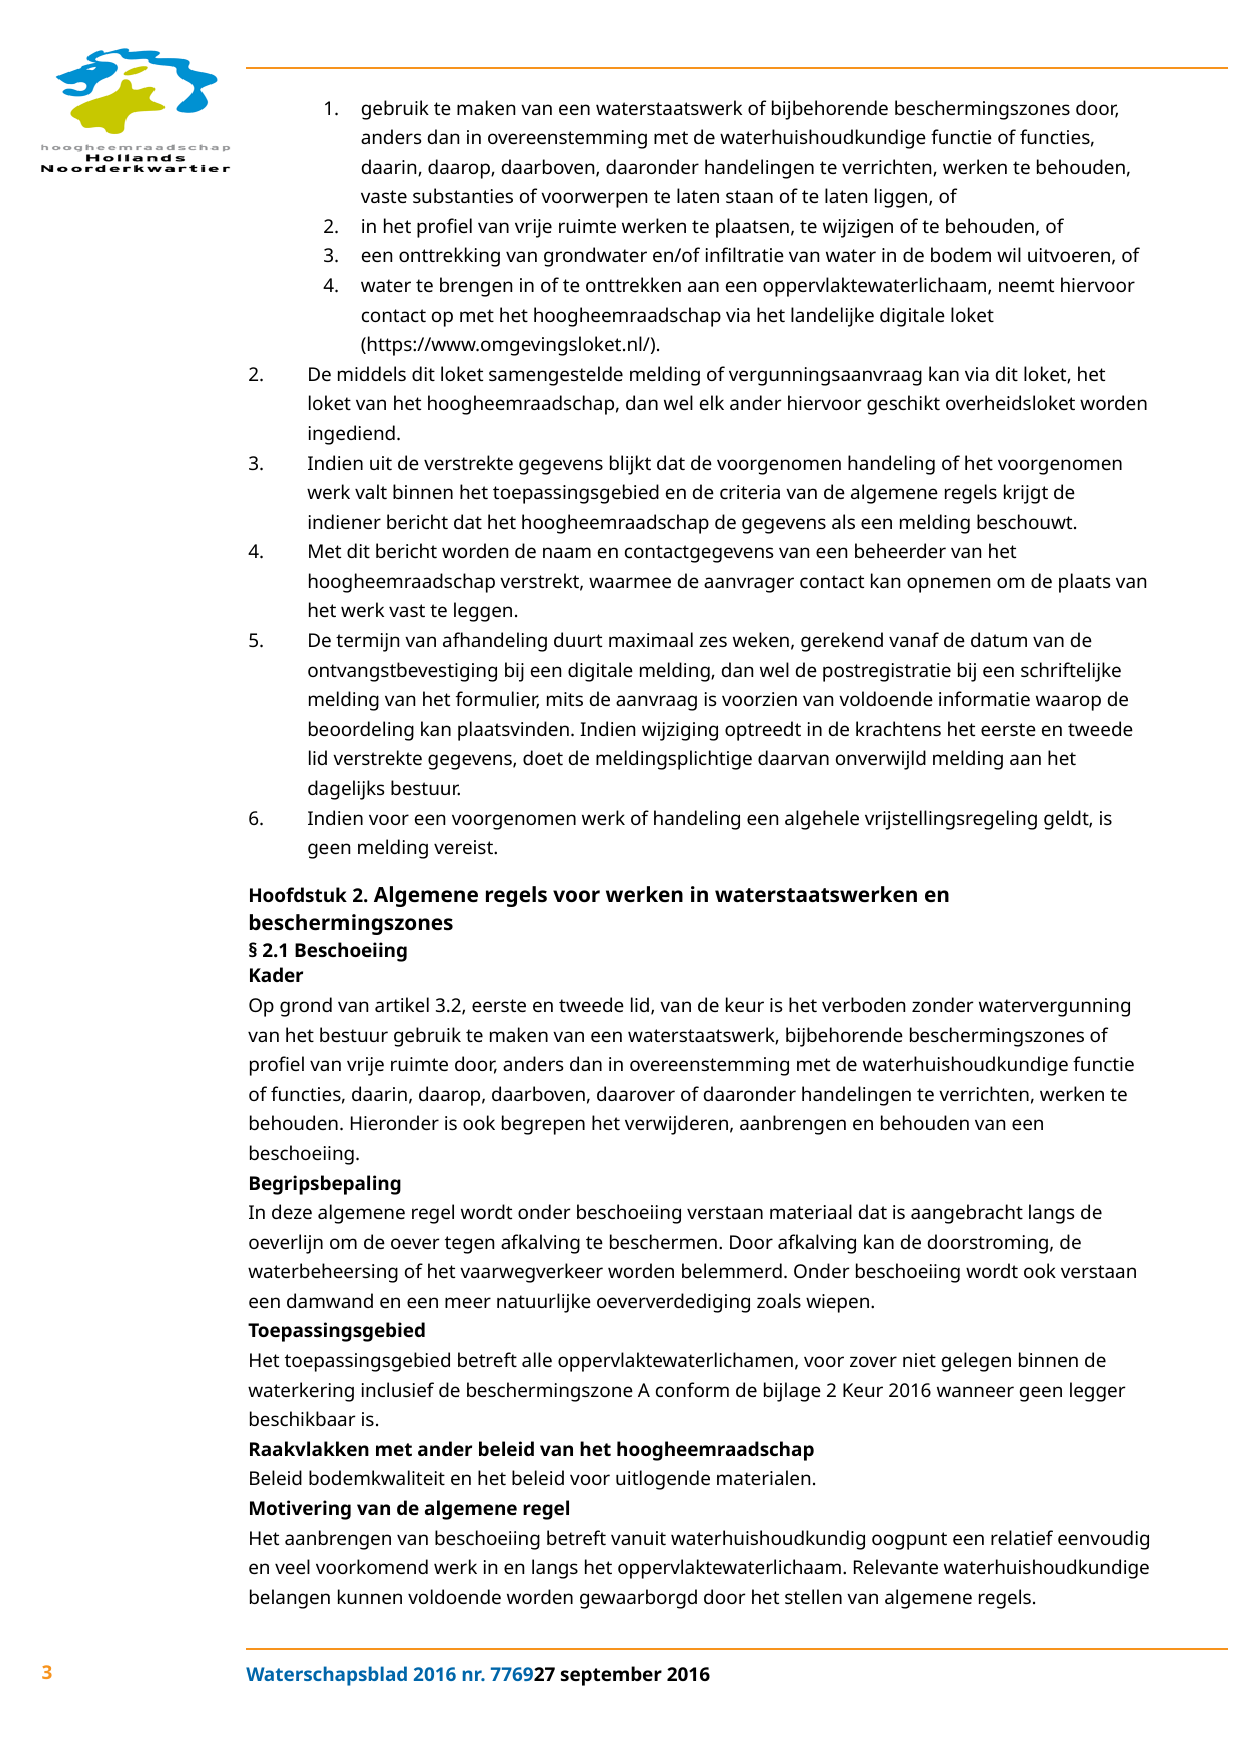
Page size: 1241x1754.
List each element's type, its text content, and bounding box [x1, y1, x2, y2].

list een onttrekking van grondwater en/of infiltratie van water in de bodem wil uitvoeren, of [323, 243, 1152, 268]
text Motivering van de algemene regel [248, 1495, 1152, 1521]
list in het profiel van vrije ruimte werken te plaatsen, te wijzigen of te behouden, of [323, 213, 1152, 239]
list Indien voor een voorgenomen werk of handeling een algehele vrijstellingsregeling geldt, is geen melding vereist. [248, 805, 1152, 860]
list De termijn van afhandeling duurt maximaal zes weken, gerekend vanaf de datum van de ontvangstbevestiging bij een digitale melding, dan wel de postregistratie bij een schriftelijke melding van het formulier, mits de aanvraag is voorzien van voldoende informatie waarop de beoordeling kan plaatsvinden. Indien wijziging optreedt in de krachtens het eerste en tweede lid verstrekte gegevens, doet de meldingsplichtige daarvan onverwijld melding aan het dagelijks bestuur. [248, 627, 1152, 801]
text Hoofdstuk 2. Algemene regels voor werken in waterstaatswerken en beschermingszones [248, 880, 1152, 937]
text Het aanbrengen van beschoeiing betreft vanuit waterhuishoudkundig oogpunt een relatief eenvoudig en veel voorkomend werk in en langs het oppervlaktewaterlichaam. Relevante waterhuishoudkundige belangen kunnen voldoende worden gewaarborgd door het stellen van algemene regels. [248, 1525, 1152, 1609]
text § 2.1 Beschoeiing [248, 937, 1152, 963]
text Op grond van artikel 3.2, eerste en tweede lid, van de keur is het verboden zonder watervergunning van het bestuur gebruik te maken van een waterstaatswerk, bijbehorende beschermingszones of profiel van vrije ruimte door, anders dan in overeenstemming met de waterhuishoudkundige functie of functies, daarin, daarop, daarboven, daarover of daaronder handelingen te verrichten, werken te behouden. Hieronder is ook begrepen het verwijderen, aanbrengen en behouden van een beschoeiing. [248, 992, 1152, 1166]
list Met dit bericht worden de naam en contactgegevens van een beheerder van het hoogheemraadschap verstrekt, waarmee de aanvrager contact kan opnemen om de plaats van het werk vast te leggen. [248, 538, 1152, 623]
text Begripsbepaling [248, 1170, 1152, 1195]
list De middels dit loket samengestelde melding of vergunningsaanvraag kan via dit loket, het loket van het hoogheemraadschap, dan wel elk ander hiervoor geschikt overheidsloket worden ingediend. [248, 361, 1152, 446]
list gebruik te maken van een waterstaatswerk of bijbehorende beschermingszones door, anders dan in overeenstemming met de waterhuishoudkundige functie of functies, daarin, daarop, daarboven, daaronder handelingen te verrichten, werken te behouden, vaste substanties of voorwerpen te laten staan of te laten liggen, of [323, 95, 1152, 209]
text Kader [248, 963, 1152, 988]
text Het toepassingsgebied betreft alle oppervlaktewaterlichamen, voor zover niet gelegen binnen de waterkering inclusief de beschermingszone A conform de bijlage 2 Keur 2016 wanneer geen legger beschikbaar is. [248, 1347, 1152, 1432]
list Indien uit de verstrekte gegevens blijkt dat de voorgenomen handeling of het voorgenomen werk valt binnen het toepassingsgebied en de criteria van de algemene regels krijgt de indiener bericht dat het hoogheemraadschap de gegevens als een melding beschouwt. [248, 450, 1152, 535]
text Beleid bodemkwaliteit en het beleid voor uitlogende materialen. [248, 1466, 1152, 1491]
picture [41, 47, 231, 172]
text Toepassingsgebied [248, 1318, 1152, 1343]
text Raakvlakken met ander beleid van het hoogheemraadschap [248, 1436, 1152, 1462]
text In deze algemene regel wordt onder beschoeiing verstaan materiaal dat is aangebracht langs de oeverlijn om de oever tegen afkalving te beschermen. Door afkalving kan de doorstroming, de waterbeheersing of het vaarwegverkeer worden belemmerd. Onder beschoeiing wordt ook verstaan een damwand en een meer natuurlijke oeververdediging zoals wiepen. [248, 1199, 1152, 1314]
list water te brengen in of te onttrekken aan een oppervlaktewaterlichaam, neemt hiervoor contact op met het hoogheemraadschap via het landelijke digitale loket (https://www.omgevingsloket.nl/). [323, 272, 1152, 357]
